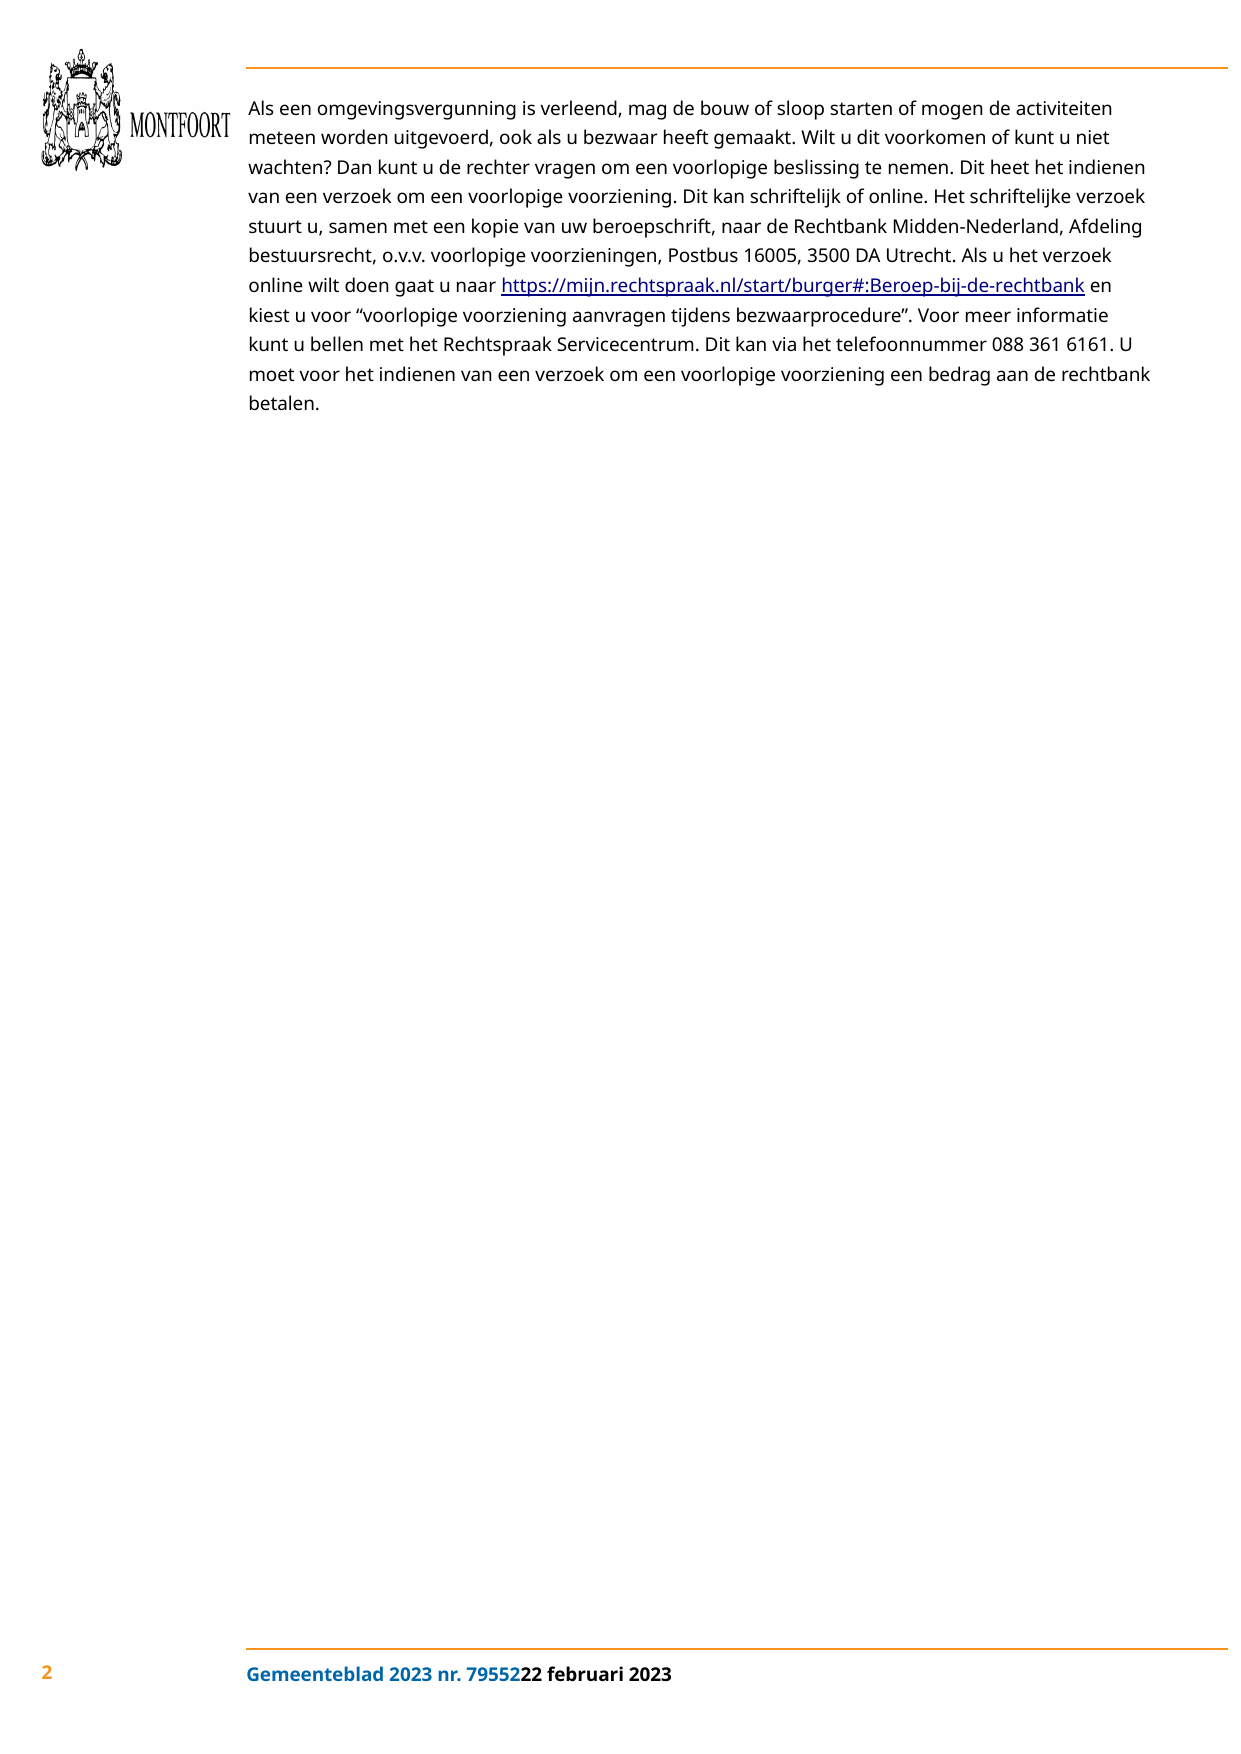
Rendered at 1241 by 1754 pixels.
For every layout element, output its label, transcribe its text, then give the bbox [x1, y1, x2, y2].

picture [41, 47, 231, 172]
text Als een omgevingsvergunning is verleend, mag de bouw of sloop starten of mogen de activiteiten meteen worden uitgevoerd, ook als u bezwaar heeft gemaakt. Wilt u dit voorkomen of kunt u niet wachten? Dan kunt u de rechter vragen om een voorlopige beslissing te nemen. Dit heet het indienen van een verzoek om een voorlopige voorziening. Dit kan schriftelijk of online. Het schriftelijke verzoek stuurt u, samen met een kopie van uw beroepschrift, naar de Rechtbank Midden-Nederland, Afdeling bestuursrecht, o.v.v. voorlopige voorzieningen, Postbus 16005, 3500 DA Utrecht. Als u het verzoek online wilt doen gaat u naar https://mijn.rechtspraak.nl/start/burger#:Beroep-bij-de-rechtbank en kiest u voor “voorlopige voorziening aanvragen tijdens bezwaarprocedure”. Voor meer informatie kunt u bellen met het Rechtspraak Servicecentrum. Dit kan via het telefoonnummer 088 361 6161. U moet voor het indienen van een verzoek om een voorlopige voorziening een bedrag aan de rechtbank betalen. [248, 95, 1152, 416]
